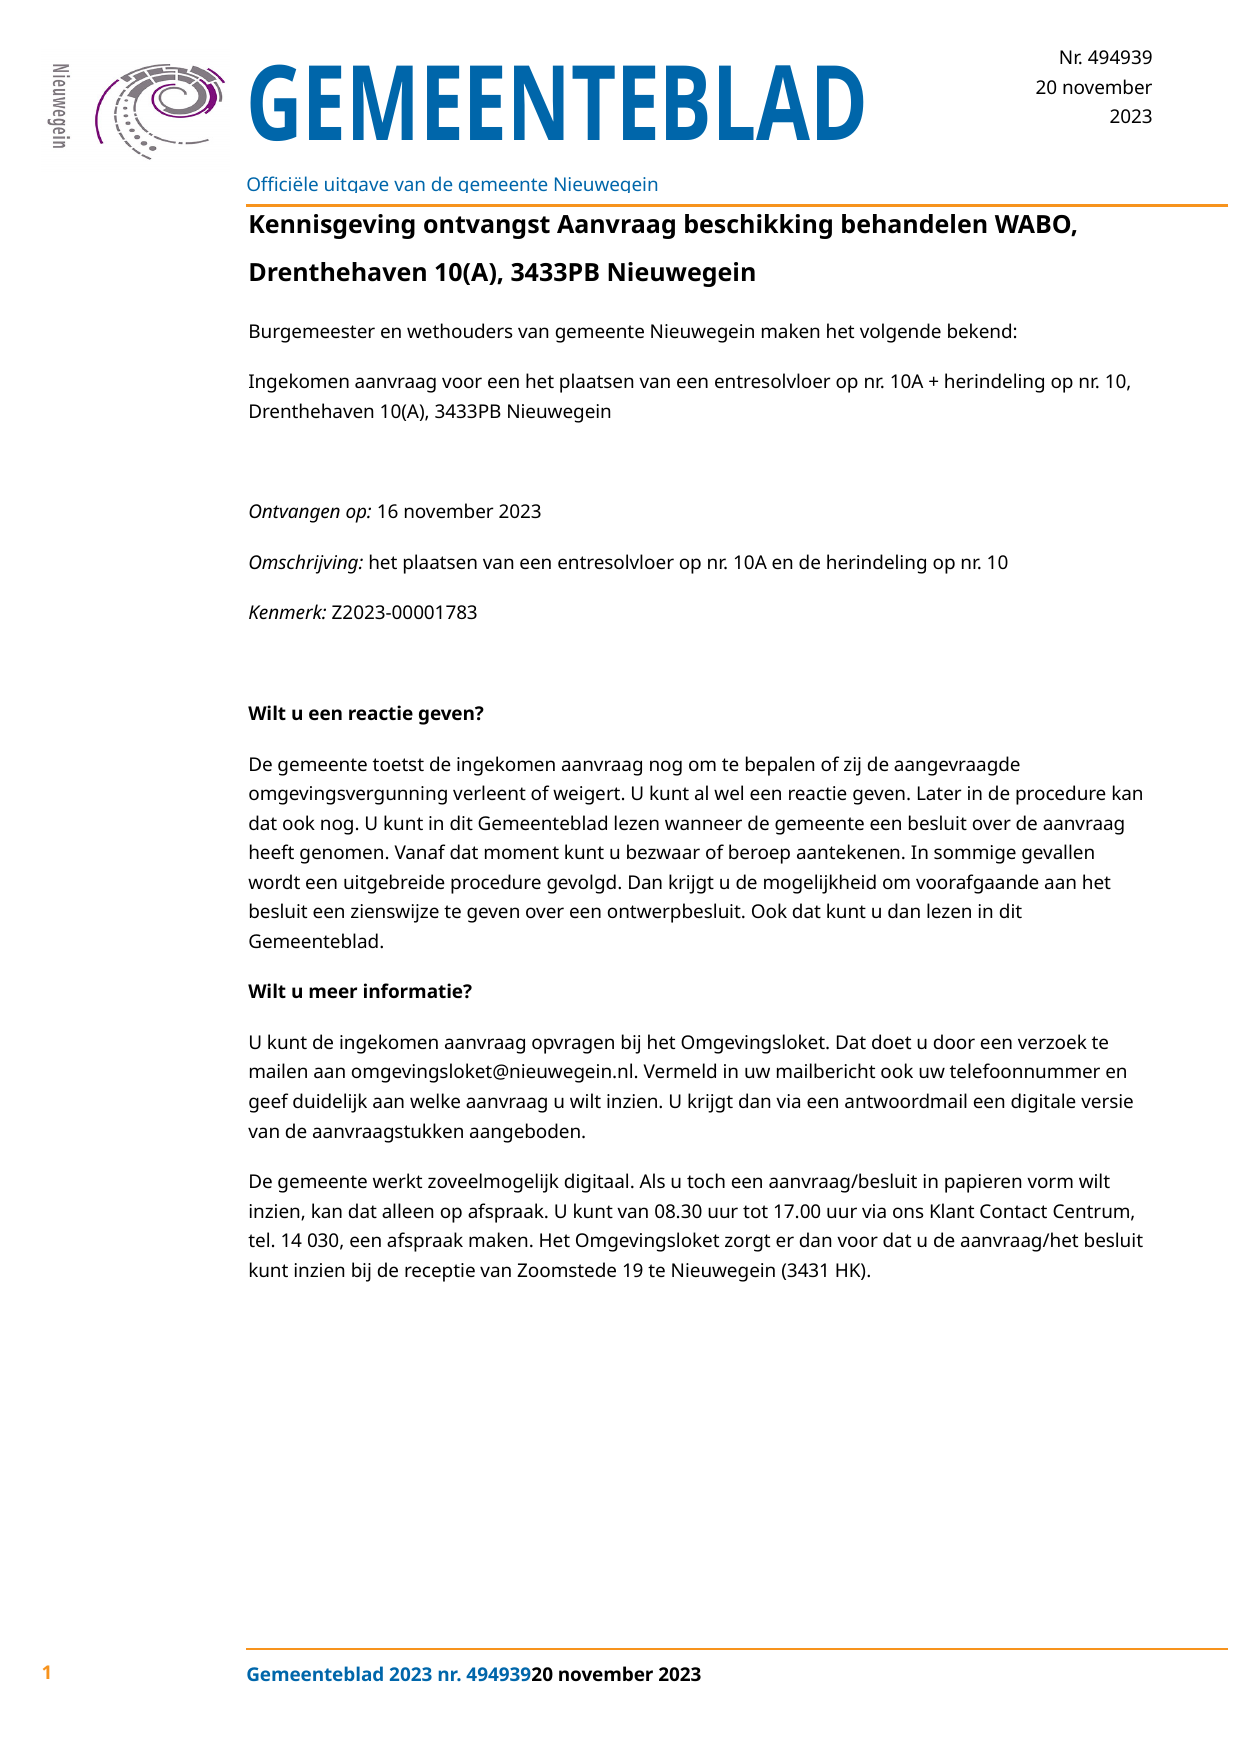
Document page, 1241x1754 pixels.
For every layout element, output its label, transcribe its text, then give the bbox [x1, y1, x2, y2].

text Omschrijving: het plaatsen van een entresolvloer op nr. 10A en de herindeling op nr. 10 [248, 549, 1152, 575]
picture [41, 47, 231, 172]
text De gemeente toetst de ingekomen aanvraag nog om te bepalen of zij de aangevraagde omgevingsvergunning verleent of weigert. U kunt al wel een reactie geven. Later in de procedure kan dat ook nog. U kunt in dit Gemeenteblad lezen wanneer de gemeente een besluit over de aanvraag heeft genomen. Vanaf dat moment kunt u bezwaar of beroep aantekenen. In sommige gevallen wordt een uitgebreide procedure gevolgd. Dan krijgt u de mogelijkheid om voorafgaande aan het besluit een zienswijze te geven over een ontwerpbesluit. Ook dat kunt u dan lezen in dit Gemeenteblad. [248, 751, 1152, 954]
text Ingekomen aanvraag voor een het plaatsen van een entresolvloer op nr. 10A + herindeling op nr. 10, Drenthehaven 10(A), 3433PB Nieuwegein [248, 368, 1152, 424]
text Ontvangen op: 16 november 2023 [248, 499, 1152, 524]
text Kenmerk: Z2023-00001783 [248, 599, 1152, 625]
text Wilt u meer informatie? [248, 979, 1152, 1004]
text U kunt de ingekomen aanvraag opvragen bij het Omgevingsloket. Dat doet u door een verzoek te mailen aan omgevingsloket@nieuwegein.nl. Vermeld in uw mailbericht ook uw telefoonnummer en geef duidelijk aan welke aanvraag u wilt inzien. U krijgt dan via een antwoordmail een digitale versie van de aanvraagstukken aangeboden. [248, 1029, 1152, 1144]
text Burgemeester en wethouders van gemeente Nieuwegein maken het volgende bekend: [248, 318, 1152, 344]
text Kennisgeving ontvangst Aanvraag beschikking behandelen WABO, Drenthehaven 10(A), 3433PB Nieuwegein [248, 207, 1152, 288]
text Wilt u een reactie geven? [248, 700, 1152, 726]
text De gemeente werkt zoveelmogelijk digitaal. Als u toch een aanvraag/besluit in papieren vorm wilt inzien, kan dat alleen op afspraak. U kunt van 08.30 uur tot 17.00 uur via ons Klant Contact Centrum, tel. 14 030, een afspraak maken. Het Omgevingsloket zorgt er dan voor dat u de aanvraag/het besluit kunt inzien bij de receptie van Zoomstede 19 te Nieuwegein (3431 HK). [248, 1168, 1152, 1283]
